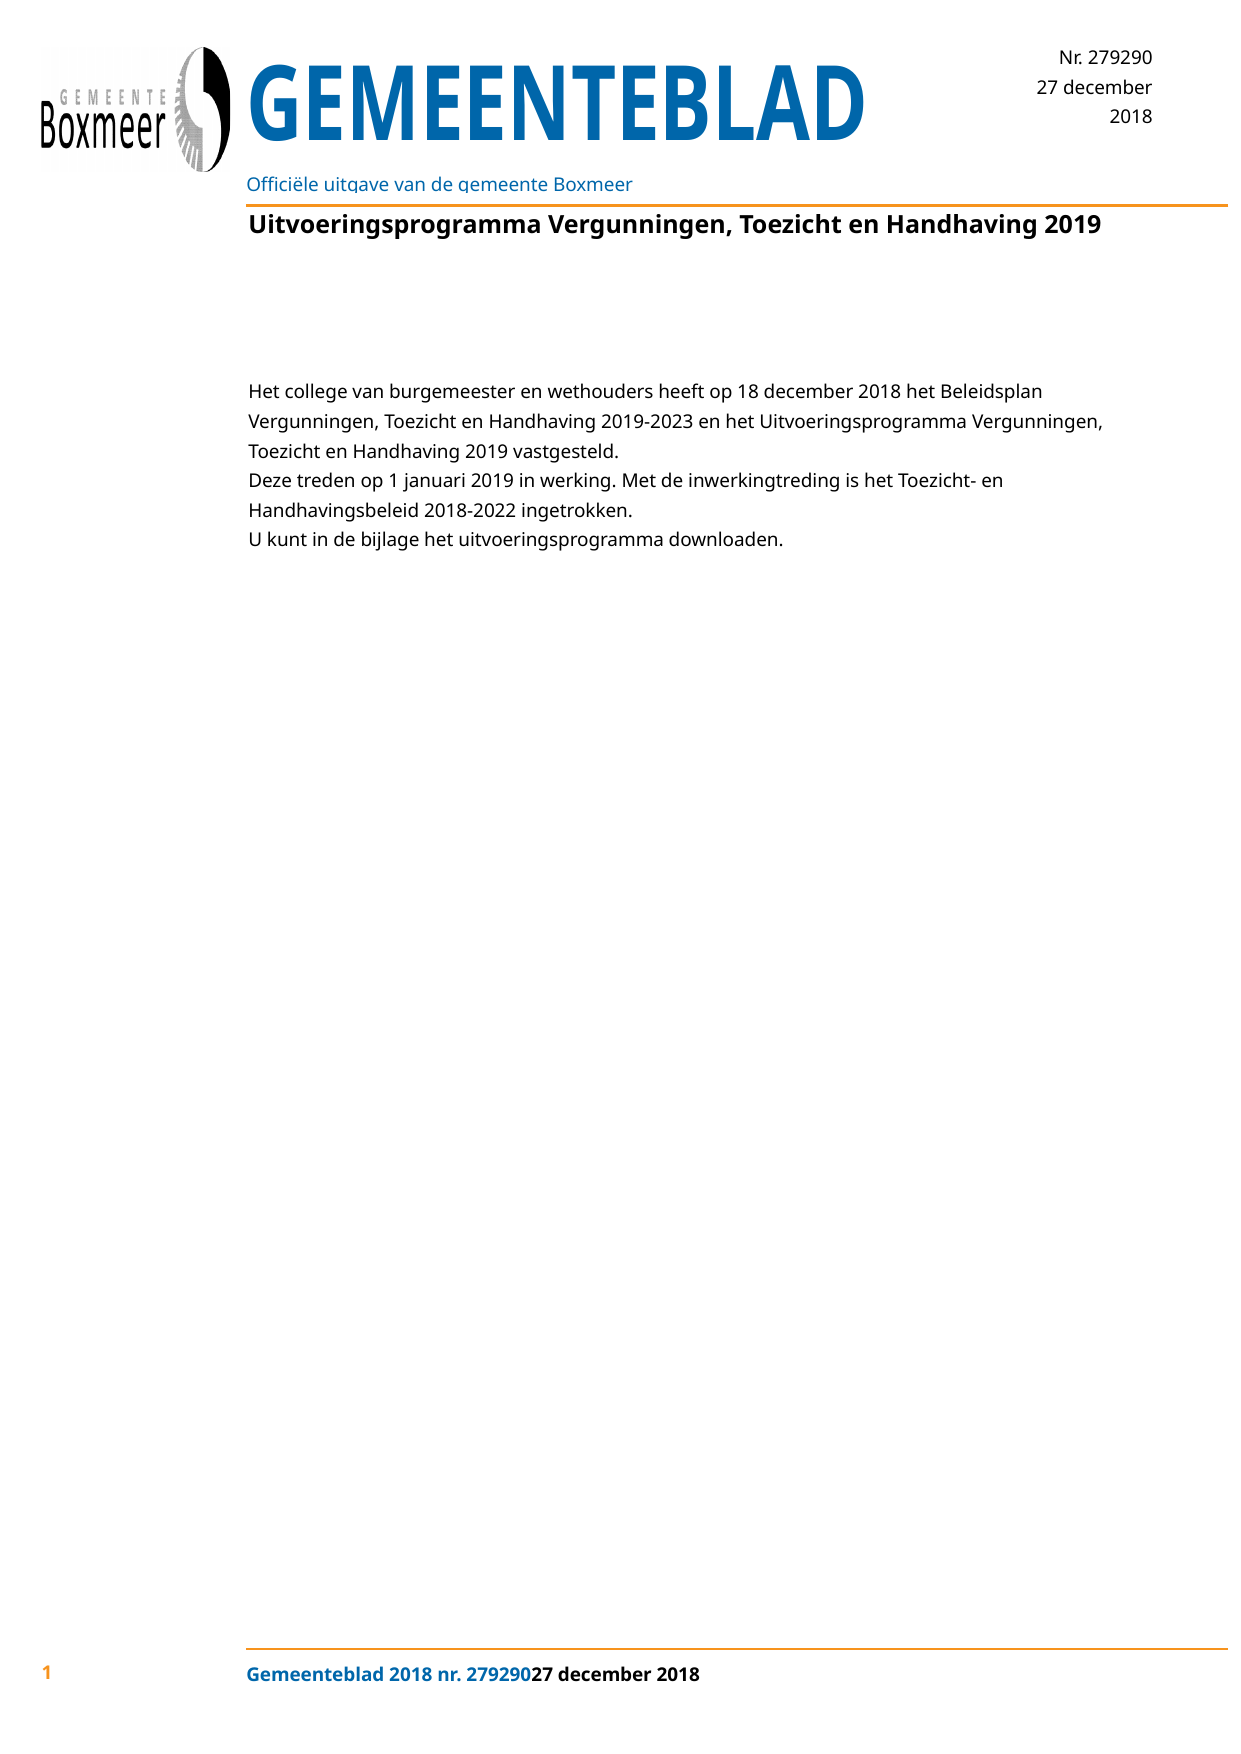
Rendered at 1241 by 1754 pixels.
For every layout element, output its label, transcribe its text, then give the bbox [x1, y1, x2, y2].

picture [41, 47, 231, 172]
text U kunt in de bijlage het uitvoeringsprogramma downloaden. [248, 527, 1152, 552]
text Uitvoeringsprogramma Vergunningen, Toezicht en Handhaving 2019 [248, 207, 1152, 241]
text Het college van burgemeester en wethouders heeft op 18 december 2018 het Beleidsplan Vergunningen, Toezicht en Handhaving 2019-2023 en het Uitvoeringsprogramma Vergunningen, Toezicht en Handhaving 2019 vastgesteld. [248, 379, 1152, 464]
text Deze treden op 1 januari 2019 in werking. Met de inwerkingtreding is het Toezicht- en Handhavingsbeleid 2018-2022 ingetrokken. [248, 467, 1152, 523]
